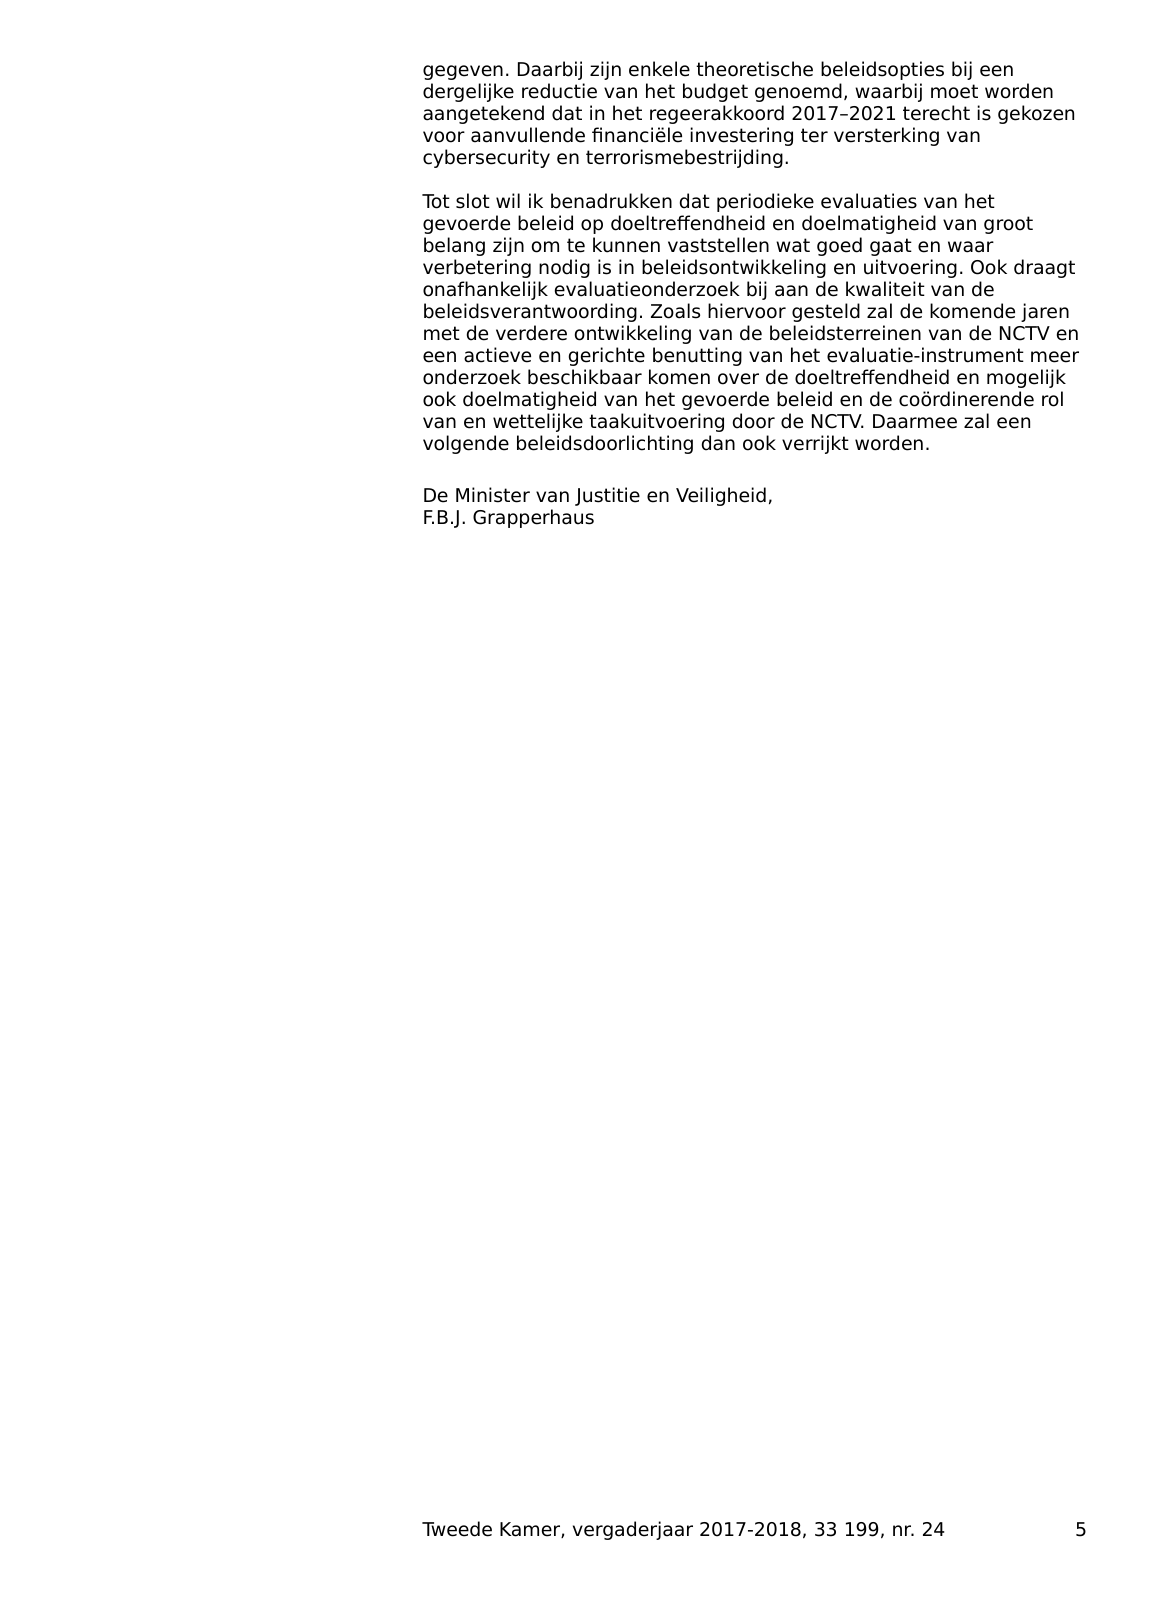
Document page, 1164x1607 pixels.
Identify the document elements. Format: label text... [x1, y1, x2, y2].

text gegeven. Daarbij zijn enkele theoretische beleidsopties bij een dergelijke reductie van het budget genoemd, waarbij moet worden aangetekend dat in het regeerakkoord 2017–2021 terecht is gekozen voor aanvullende financiële investering ter versterking van cybersecurity en terrorismebestrijding. [422, 59, 1087, 169]
text De Minister van Justitie en Veiligheid, F.B.J. Grapperhaus [422, 485, 1087, 529]
text Tot slot wil ik benadrukken dat periodieke evaluaties van het gevoerde beleid op doeltreffendheid en doelmatigheid van groot belang zijn om te kunnen vaststellen wat goed gaat en waar verbetering nodig is in beleidsontwikkeling en uitvoering. Ook draagt onafhankelijk evaluatieonderzoek bij aan de kwaliteit van de beleidsverantwoording. Zoals hiervoor gesteld zal de komende jaren met de verdere ontwikkeling van de beleidsterreinen van de NCTV en een actieve en gerichte benutting van het evaluatie-instrument meer onderzoek beschikbaar komen over de doeltreffendheid en mogelijk ook doelmatigheid van het gevoerde beleid en de coördinerende rol van en wettelijke taakuitvoering door de NCTV. Daarmee zal een volgende beleidsdoorlichting dan ook verrijkt worden. [422, 191, 1087, 455]
